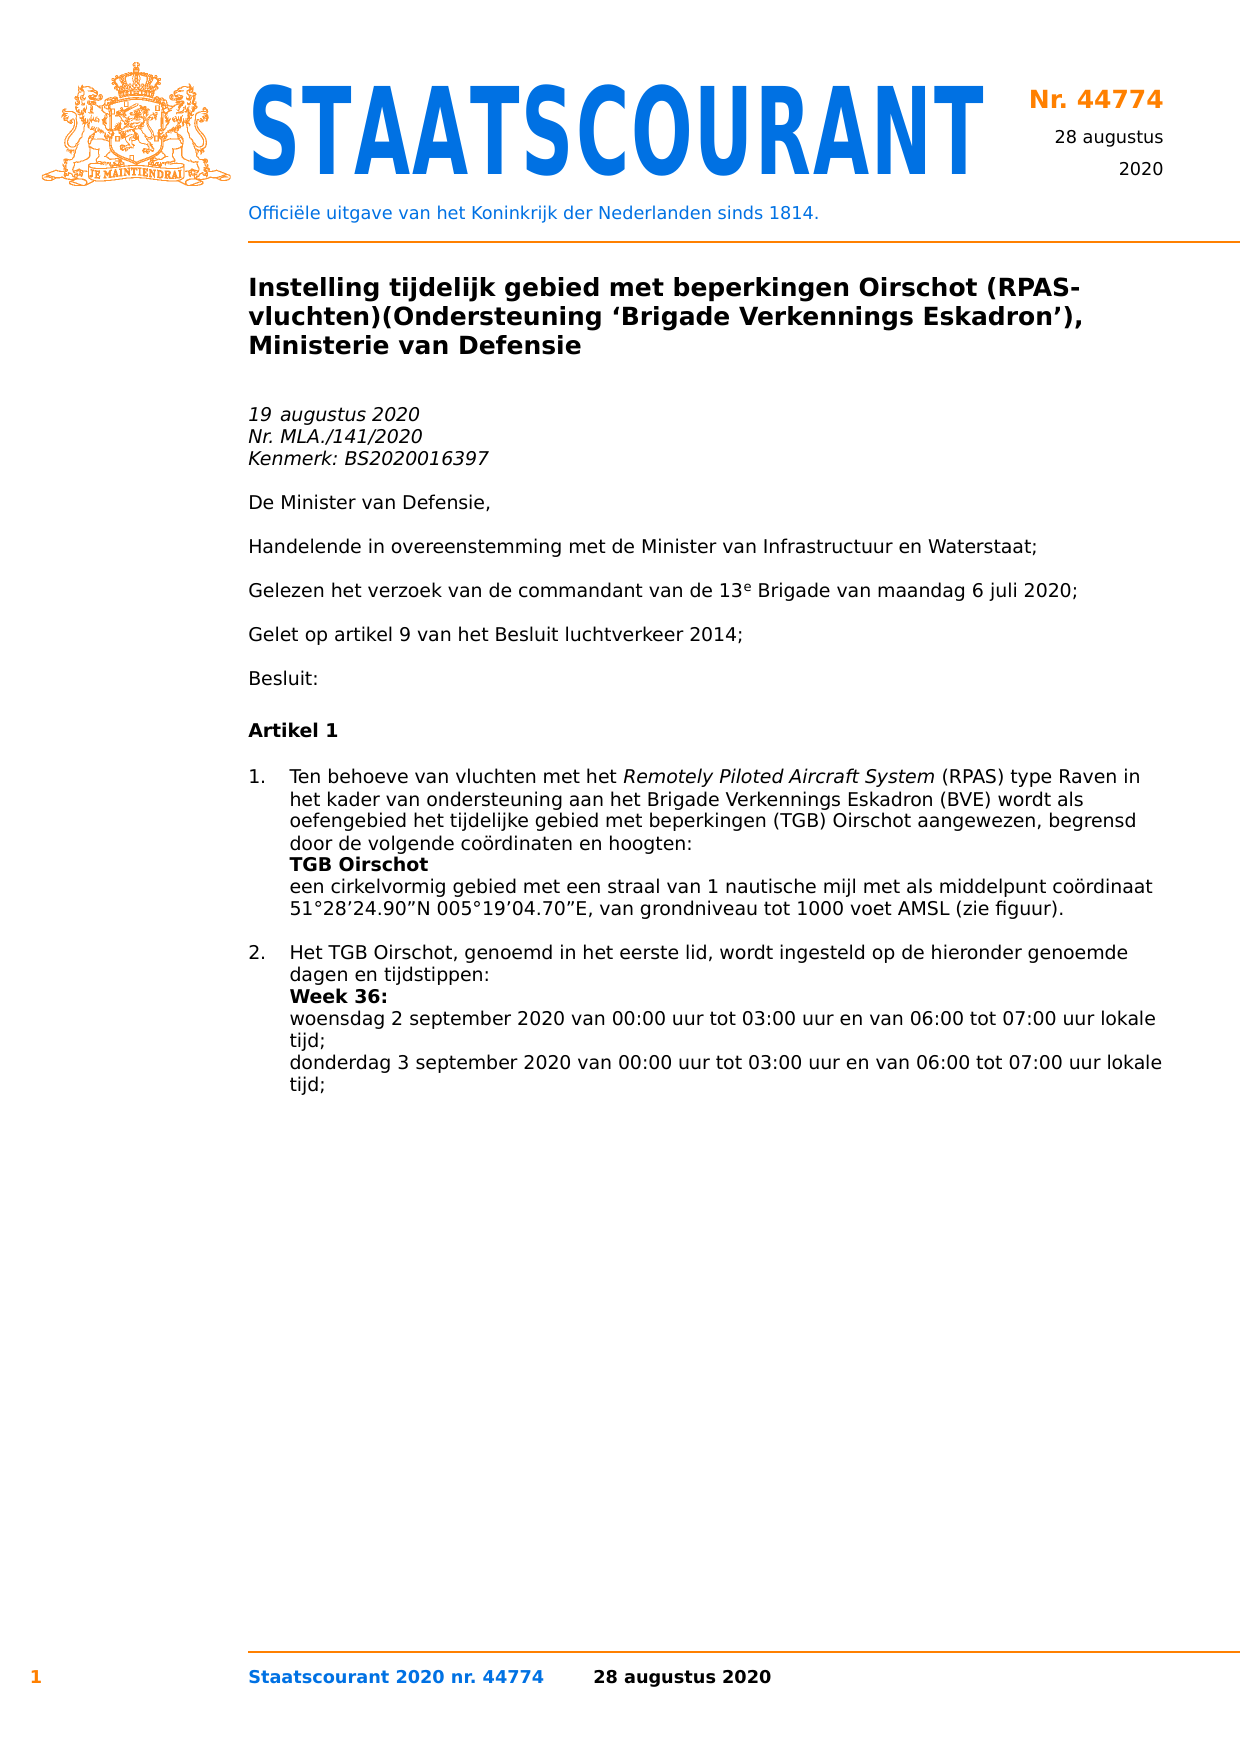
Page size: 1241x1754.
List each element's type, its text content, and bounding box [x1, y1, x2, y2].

table_header [25, 62, 248, 241]
text een cirkelvormig gebied met een straal van 1 nautische mijl met als middelpunt coördinaat 51°28’24.90”N 005°19’04.70”E, van grondniveau tot 1000 voet AMSL (zie figuur). [289, 876, 1163, 920]
table_header Nr. 44774 [998, 62, 1240, 121]
subtitle Instelling tijdelijk gebied met beperkingen Oirschot (RPAS-vluchten)(Ondersteuning ‘Brigade Verkennings Eskadron’), Ministerie van Defensie [248, 273, 1163, 361]
text 2. Het TGB Oirschot, genoemd in het eerste lid, wordt ingesteld op de hieronder genoemde dagen en tijdstippen: [248, 942, 1163, 986]
subtitle Artikel 1 [248, 719, 1163, 741]
text Week 36: [289, 986, 1163, 1008]
text Nr. MLA./141/2020 [248, 426, 1163, 448]
picture [41, 62, 231, 186]
text De Minister van Defensie, [248, 492, 1163, 514]
table_header STAATSCOURANT [248, 62, 998, 203]
table_cell 2020 [998, 153, 1240, 203]
text woensdag 2 september 2020 van 00:00 uur tot 03:00 uur en van 06:00 tot 07:00 uur lokale tijd; [289, 1008, 1163, 1052]
text Gelezen het verzoek van de commandant van de 13e Brigade van maandag 6 juli 2020; [248, 580, 1163, 602]
text 1. Ten behoeve van vluchten met het Remotely Piloted Aircraft System (RPAS) type Raven in het kader van ondersteuning aan het Brigade Verkennings Eskadron (BVE) wordt als oefengebied het tijdelijke gebied met beperkingen (TGB) Oirschot aangewezen, begrensd door de volgende coördinaten en hoogten: [248, 766, 1163, 854]
text Besluit: [248, 667, 1163, 689]
text Handelende in overeenstemming met de Minister van Infrastructuur en Waterstaat; [248, 536, 1163, 558]
text 19 augustus 2020 [248, 404, 1163, 426]
text Kenmerk: BS2020016397 [248, 448, 1163, 470]
text Gelet op artikel 9 van het Besluit luchtverkeer 2014; [248, 624, 1163, 646]
table_cell Officiële uitgave van het Koninkrijk der Nederlanden sinds 1814. [248, 203, 1240, 241]
text TGB Oirschot [289, 854, 1163, 876]
text donderdag 3 september 2020 van 00:00 uur tot 03:00 uur en van 06:00 tot 07:00 uur lokale tijd; [289, 1052, 1163, 1096]
table_cell 28 augustus [998, 121, 1240, 153]
